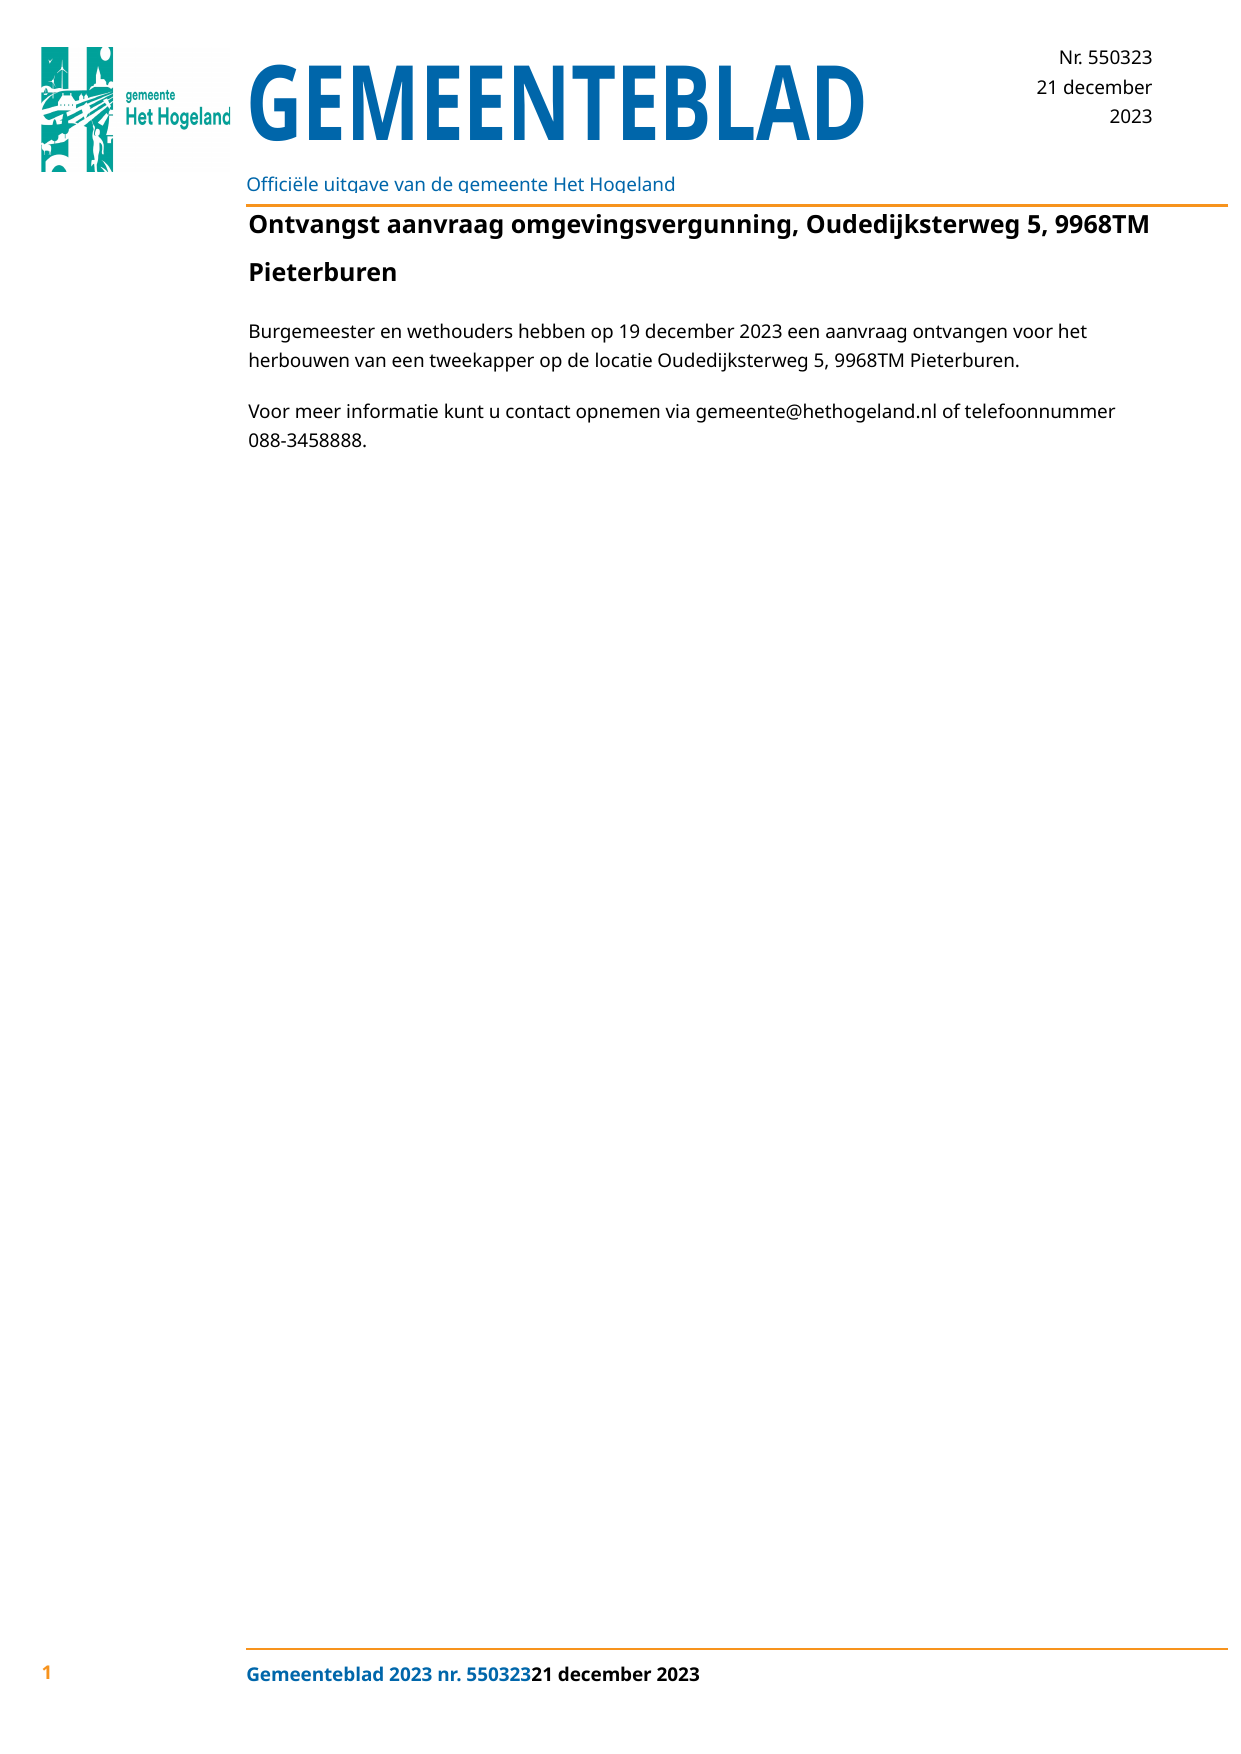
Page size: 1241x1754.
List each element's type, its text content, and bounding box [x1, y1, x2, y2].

text Ontvangst aanvraag omgevingsvergunning, Oudedijksterweg 5, 9968TM Pieterburen [248, 207, 1152, 288]
text Burgemeester en wethouders hebben op 19 december 2023 een aanvraag ontvangen voor het herbouwen van een tweekapper op de locatie Oudedijksterweg 5, 9968TM Pieterburen. [248, 318, 1152, 373]
picture [41, 47, 231, 172]
text Voor meer informatie kunt u contact opnemen via gemeente@hethogeland.nl of telefoonnummer 088-3458888. [248, 398, 1152, 453]
